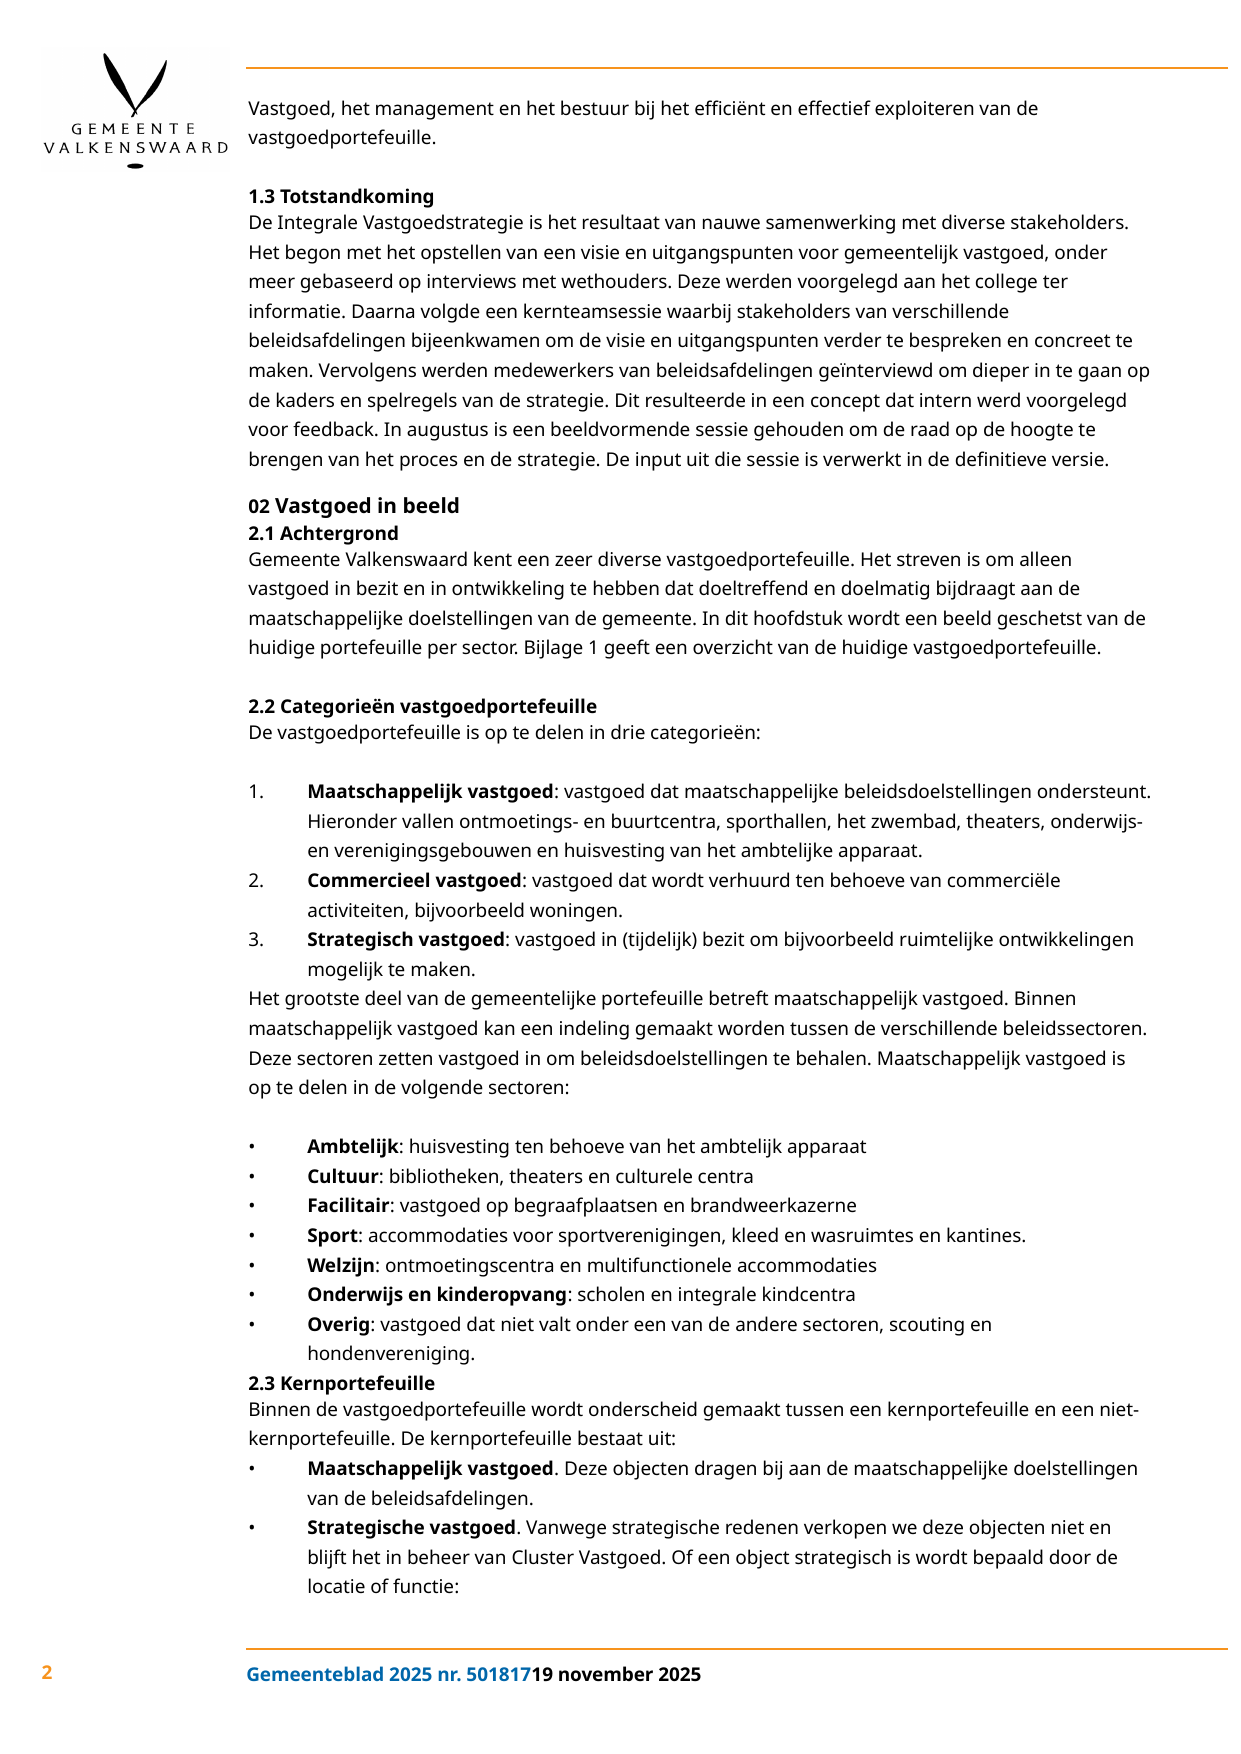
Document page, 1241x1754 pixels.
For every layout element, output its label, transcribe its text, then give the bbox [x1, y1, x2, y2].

list Sport: accommodaties voor sportverenigingen, kleed en wasruimtes en kantines. [248, 1222, 1152, 1248]
text 2.1 Achtergrond [248, 520, 1152, 546]
list Commercieel vastgoed: vastgoed dat wordt verhuurd ten behoeve van commerciële activiteiten, bijvoorbeeld woningen. [248, 867, 1152, 923]
text Vastgoed, het management en het bestuur bij het efficiënt en effectief exploiteren van de vastgoedportefeuille. [248, 95, 1152, 150]
list Ambtelijk: huisvesting ten behoeve van het ambtelijk apparaat [248, 1133, 1152, 1159]
text 02 Vastgoed in beeld [248, 492, 1152, 520]
text 2.3 Kernportefeuille [248, 1370, 1152, 1396]
text Gemeente Valkenswaard kent een zeer diverse vastgoedportefeuille. Het streven is om alleen vastgoed in bezit en in ontwikkeling te hebben dat doeltreffend en doelmatig bijdraagt aan de maatschappelijke doelstellingen van de gemeente. In dit hoofdstuk wordt een beeld geschetst van de huidige portefeuille per sector. Bijlage 1 geeft een overzicht van de huidige vastgoedportefeuille. [248, 546, 1152, 660]
text De vastgoedportefeuille is op te delen in drie categorieën: [248, 719, 1152, 745]
text Het grootste deel van de gemeentelijke portefeuille betreft maatschappelijk vastgoed. Binnen maatschappelijk vastgoed kan een indeling gemaakt worden tussen de verschillende beleidssectoren. Deze sectoren zetten vastgoed in om beleidsdoelstellingen te behalen. Maatschappelijk vastgoed is op te delen in de volgende sectoren: [248, 986, 1152, 1100]
picture [41, 47, 231, 172]
list Welzijn: ontmoetingscentra en multifunctionele accommodaties [248, 1252, 1152, 1278]
text 1.3 Totstandkoming [248, 183, 1152, 209]
list Maatschappelijk vastgoed: vastgoed dat maatschappelijke beleidsdoelstellingen ondersteunt. Hieronder vallen ontmoetings- en buurtcentra, sporthallen, het zwembad, theaters, onderwijs- en verenigingsgebouwen en huisvesting van het ambtelijke apparaat. [248, 778, 1152, 863]
list Strategische vastgoed. Vanwege strategische redenen verkopen we deze objecten niet en blijft het in beheer van Cluster Vastgoed. Of een object strategisch is wordt bepaald door de locatie of functie: [248, 1514, 1152, 1599]
list Onderwijs en kinderopvang: scholen en integrale kindcentra [248, 1281, 1152, 1307]
list Cultuur: bibliotheken, theaters en culturele centra [248, 1163, 1152, 1189]
list Facilitair: vastgoed op begraafplaatsen en brandweerkazerne [248, 1193, 1152, 1218]
list Maatschappelijk vastgoed. Deze objecten dragen bij aan de maatschappelijke doelstellingen van de beleidsafdelingen. [248, 1455, 1152, 1510]
text 2.2 Categorieën vastgoedportefeuille [248, 694, 1152, 719]
list Strategisch vastgoed: vastgoed in (tijdelijk) bezit om bijvoorbeeld ruimtelijke ontwikkelingen mogelijk te maken. [248, 926, 1152, 982]
text De Integrale Vastgoedstrategie is het resultaat van nauwe samenwerking met diverse stakeholders. Het begon met het opstellen van een visie en uitgangspunten voor gemeentelijk vastgoed, onder meer gebaseerd op interviews met wethouders. Deze werden voorgelegd aan het college ter informatie. Daarna volgde een kernteamsessie waarbij stakeholders van verschillende beleidsafdelingen bijeenkwamen om de visie en uitgangspunten verder te bespreken en concreet te maken. Vervolgens werden medewerkers van beleidsafdelingen geïnterviewd om dieper in te gaan op de kaders en spelregels van de strategie. Dit resulteerde in een concept dat intern werd voorgelegd voor feedback. In augustus is een beeldvormende sessie gehouden om de raad op de hoogte te brengen van het proces en de strategie. De input uit die sessie is verwerkt in de definitieve versie. [248, 209, 1152, 472]
list Overig: vastgoed dat niet valt onder een van de andere sectoren, scouting en hondenvereniging. [248, 1311, 1152, 1366]
text Binnen de vastgoedportefeuille wordt onderscheid gemaakt tussen een kernportefeuille en een niet-kernportefeuille. De kernportefeuille bestaat uit: [248, 1396, 1152, 1451]
